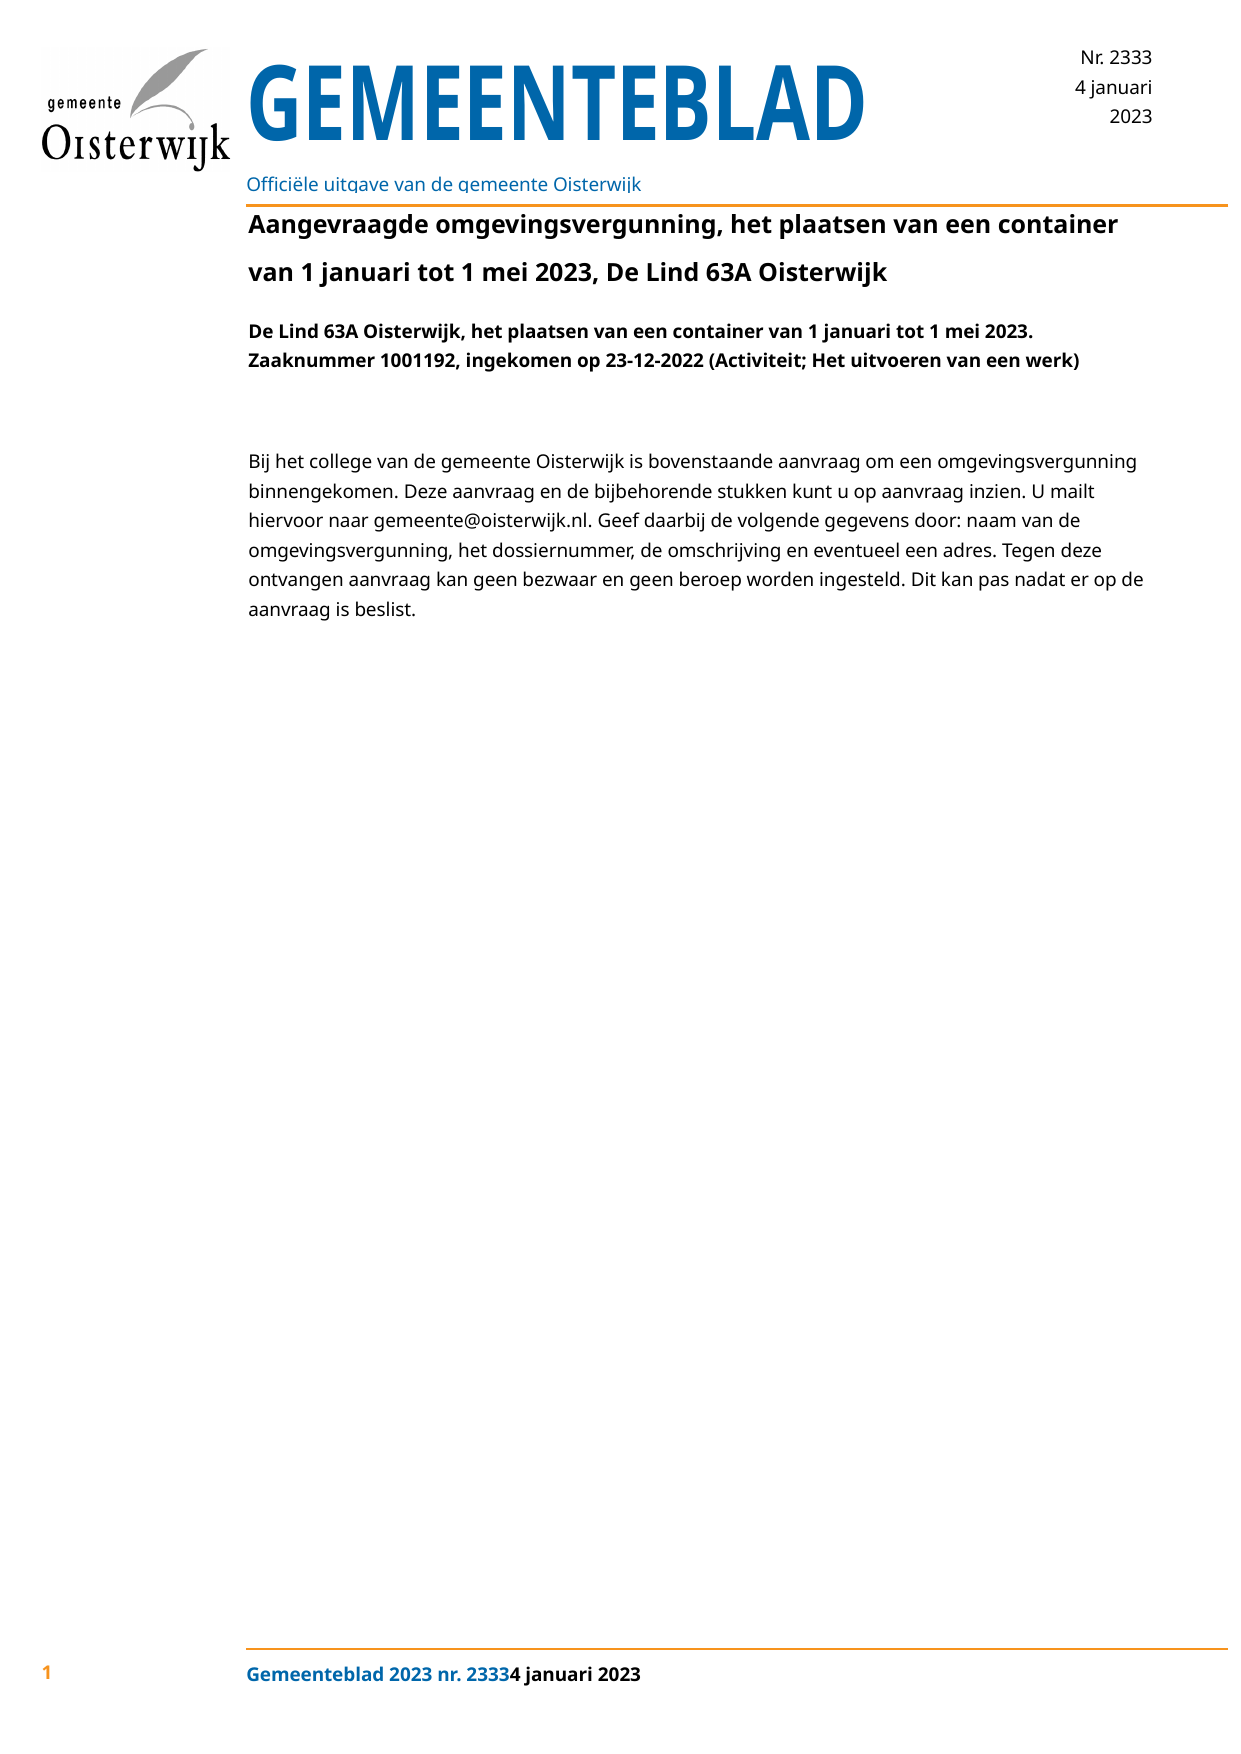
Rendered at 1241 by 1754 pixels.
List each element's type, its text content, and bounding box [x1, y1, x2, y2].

text De Lind 63A Oisterwijk, het plaatsen van een container van 1 januari tot 1 mei 2023. Zaaknummer 1001192, ingekomen op 23-12-2022 (Activiteit; Het uitvoeren van een werk) [248, 318, 1152, 373]
picture [41, 47, 231, 172]
text Aangevraagde omgevingsvergunning, het plaatsen van een container van 1 januari tot 1 mei 2023, De Lind 63A Oisterwijk [248, 207, 1152, 288]
text Bij het college van de gemeente Oisterwijk is bovenstaande aanvraag om een omgevingsvergunning binnengekomen. Deze aanvraag en de bijbehorende stukken kunt u op aanvraag inzien. U mailt hiervoor naar gemeente@oisterwijk.nl. Geef daarbij de volgende gegevens door: naam van de omgevingsvergunning, het dossiernummer, de omschrijving en eventueel een adres. Tegen deze ontvangen aanvraag kan geen bezwaar en geen beroep worden ingesteld. Dit kan pas nadat er op de aanvraag is beslist. [248, 448, 1152, 622]
